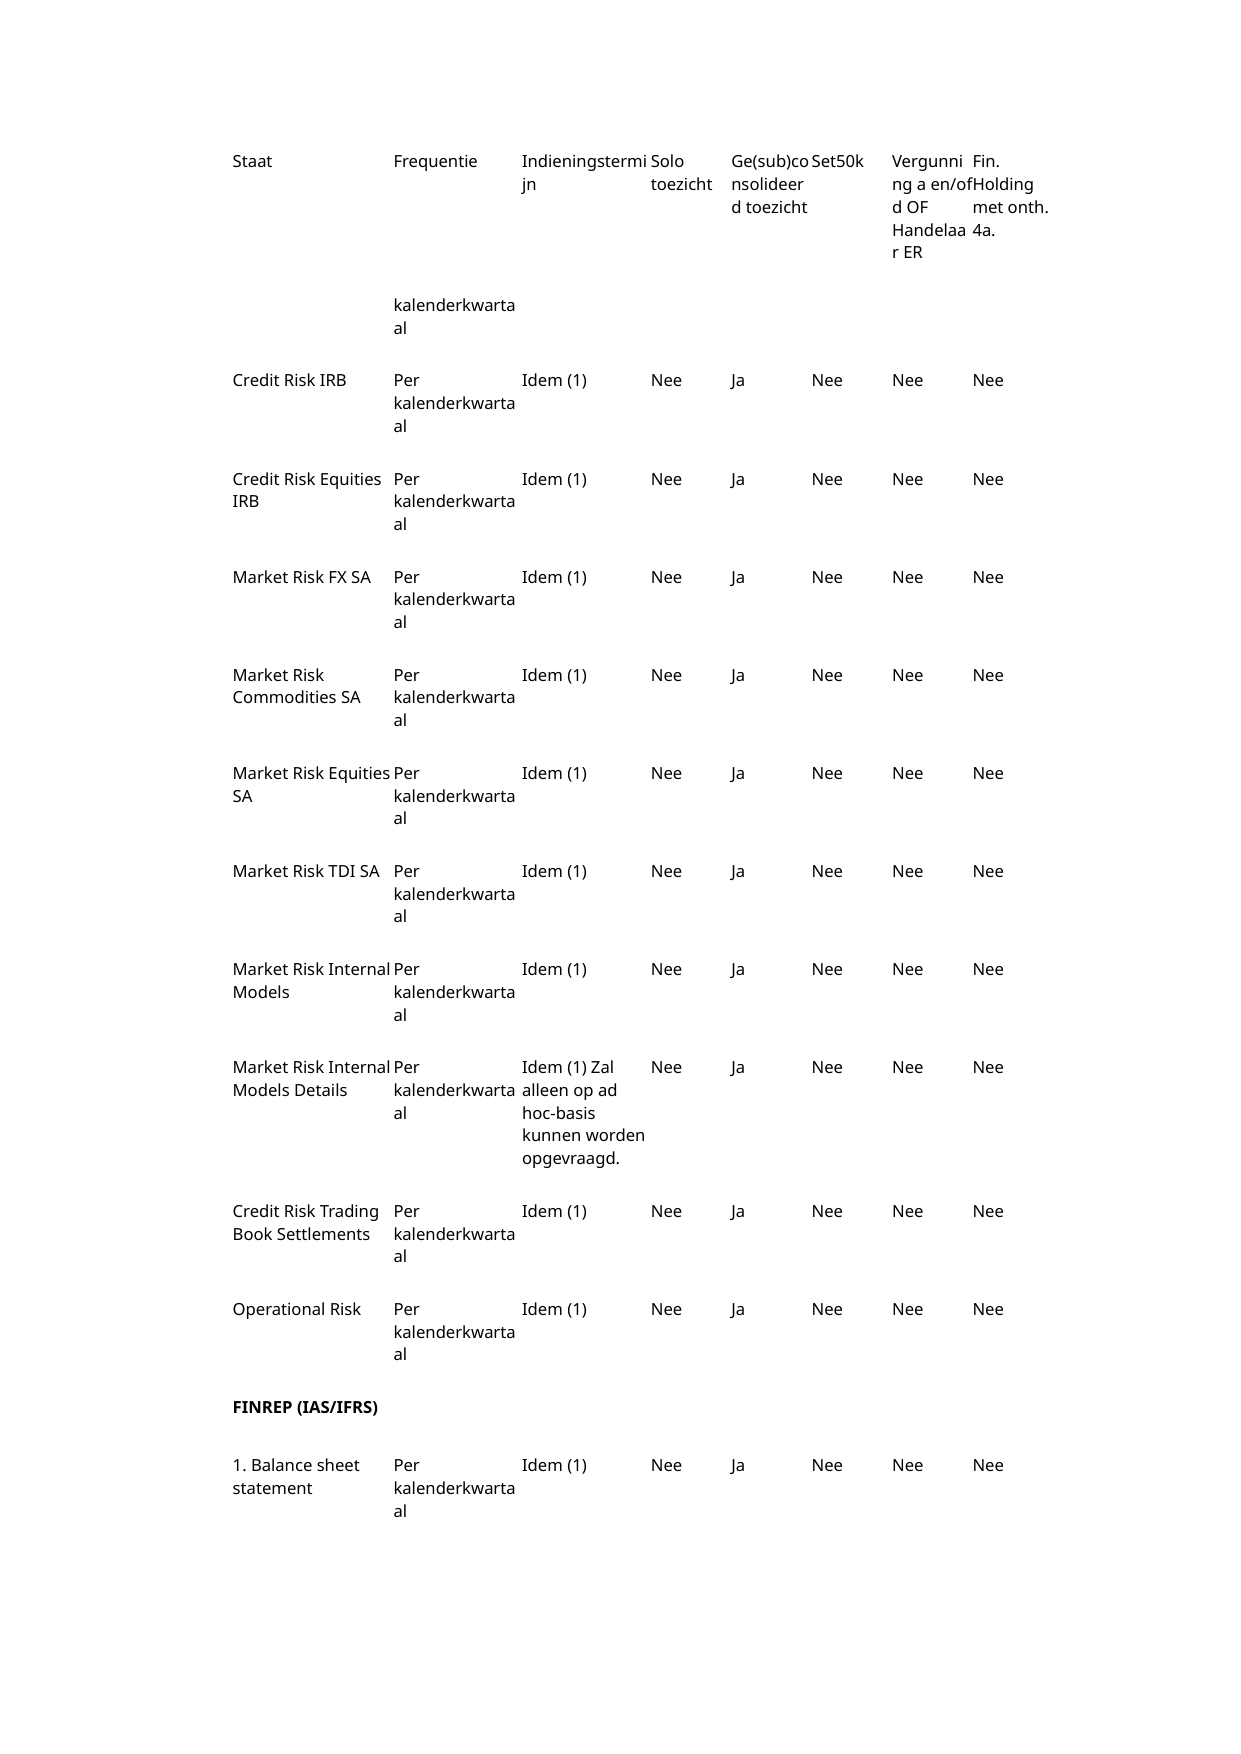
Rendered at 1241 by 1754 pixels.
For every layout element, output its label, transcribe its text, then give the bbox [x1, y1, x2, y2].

table_cell Nee [651, 1199, 731, 1297]
table_cell Nee [811, 1454, 892, 1552]
table_cell Nee [892, 663, 972, 761]
table_cell Idem (1) [522, 860, 651, 958]
table_cell Nee [811, 467, 892, 565]
table_cell Nee [972, 467, 1053, 565]
table_cell kalenderkwartaal [393, 294, 522, 369]
table_cell Credit Risk Equities IRB [233, 467, 393, 565]
table_cell Nee [651, 1454, 731, 1552]
table_header Vergunning a en/of d OF Handelaar ER [892, 150, 972, 293]
table_cell Nee [651, 565, 731, 663]
table_cell Market Risk TDI SA [233, 860, 393, 958]
table_header Frequentie [393, 150, 522, 293]
table_cell Nee [892, 958, 972, 1056]
table_cell Nee [651, 1298, 731, 1396]
table_cell Nee [972, 1454, 1053, 1552]
table_cell Market Risk Equities SA [233, 761, 393, 859]
table_cell Nee [972, 1199, 1053, 1297]
table_cell Nee [811, 1056, 892, 1199]
table_cell Per kalenderkwartaal [393, 565, 522, 663]
table_cell Ja [731, 1454, 811, 1552]
table_cell Idem (1) [522, 1454, 651, 1552]
table_cell Operational Risk [233, 1298, 393, 1396]
table_cell Idem (1) [522, 958, 651, 1056]
table_cell Nee [811, 663, 892, 761]
table_cell Nee [972, 761, 1053, 859]
table_cell Nee [811, 1298, 892, 1396]
table_cell Nee [651, 958, 731, 1056]
table_header Fin. Holding met onth. 4a. [972, 150, 1053, 293]
table_cell Nee [972, 1298, 1053, 1396]
table_cell [522, 294, 651, 369]
table_cell Per kalenderkwartaal [393, 467, 522, 565]
table_cell Credit Risk IRB [233, 369, 393, 467]
table_cell Per kalenderkwartaal [393, 860, 522, 958]
table_header Staat [233, 150, 393, 293]
table_cell Ja [731, 1199, 811, 1297]
table_cell Nee [972, 663, 1053, 761]
table_cell Idem (1) [522, 369, 651, 467]
table_cell Ja [731, 761, 811, 859]
table_cell Ja [731, 369, 811, 467]
table_cell Per kalenderkwartaal [393, 663, 522, 761]
table_cell Per kalenderkwartaal [393, 1199, 522, 1297]
table_cell Nee [651, 860, 731, 958]
table_cell FINREP (IAS/IFRS) [233, 1396, 393, 1454]
table_cell Credit Risk Trading Book Settlements [233, 1199, 393, 1297]
table_cell Per kalenderkwartaal [393, 1298, 522, 1396]
table_cell Idem (1) [522, 565, 651, 663]
table_cell [731, 294, 811, 369]
table_cell [651, 294, 731, 369]
table_cell Nee [811, 565, 892, 663]
table_cell Nee [811, 1199, 892, 1297]
table_cell Ja [731, 663, 811, 761]
table_cell [393, 1396, 522, 1454]
table_header Set50k [811, 150, 892, 293]
table_cell Nee [972, 860, 1053, 958]
table_cell Nee [892, 467, 972, 565]
table_cell Market Risk Internal Models Details [233, 1056, 393, 1199]
table_cell Nee [972, 1056, 1053, 1199]
table_cell Nee [811, 958, 892, 1056]
table_cell Nee [892, 1056, 972, 1199]
table_cell Market Risk Commodities SA [233, 663, 393, 761]
table_cell Ja [731, 1298, 811, 1396]
table_cell Nee [892, 761, 972, 859]
table_cell Nee [651, 1056, 731, 1199]
table_cell [811, 294, 892, 369]
table_cell [972, 1396, 1053, 1454]
table_cell Nee [651, 369, 731, 467]
table_cell Nee [651, 761, 731, 859]
table_cell [892, 294, 972, 369]
table_cell Nee [972, 369, 1053, 467]
table_cell 1. Balance sheet statement [233, 1454, 393, 1552]
table_cell Market Risk FX SA [233, 565, 393, 663]
table_cell [972, 294, 1053, 369]
table_cell Per kalenderkwartaal [393, 369, 522, 467]
table_cell Ja [731, 467, 811, 565]
table_cell Nee [892, 1454, 972, 1552]
table_cell Nee [651, 467, 731, 565]
table_cell Per kalenderkwartaal [393, 761, 522, 859]
table_cell Ja [731, 860, 811, 958]
table_cell Nee [811, 369, 892, 467]
table_cell Market Risk Internal Models [233, 958, 393, 1056]
table_cell Ja [731, 958, 811, 1056]
table_cell Nee [892, 369, 972, 467]
table_cell Nee [892, 565, 972, 663]
table_cell Ja [731, 565, 811, 663]
table_cell Idem (1) [522, 663, 651, 761]
table_cell Nee [892, 1298, 972, 1396]
table_cell Per kalenderkwartaal [393, 958, 522, 1056]
table_cell Idem (1) [522, 761, 651, 859]
table_cell Nee [651, 663, 731, 761]
table_cell Nee [972, 565, 1053, 663]
table_cell Idem (1) [522, 1199, 651, 1297]
table_header Ge(sub)consolideerd toezicht [731, 150, 811, 293]
table_cell Nee [972, 958, 1053, 1056]
table_cell [811, 1396, 892, 1454]
table_cell Idem (1) [522, 467, 651, 565]
table_cell [522, 1396, 651, 1454]
table_header Indieningstermijn [522, 150, 651, 293]
table_header Solo toezicht [651, 150, 731, 293]
table_cell [731, 1396, 811, 1454]
table_cell Per kalenderkwartaal [393, 1056, 522, 1199]
table_cell Nee [892, 860, 972, 958]
table_cell [651, 1396, 731, 1454]
table_cell Nee [811, 860, 892, 958]
table_cell [233, 294, 393, 369]
table_cell Idem (1) [522, 1298, 651, 1396]
table_cell Per kalenderkwartaal [393, 1454, 522, 1552]
table_cell Nee [811, 761, 892, 859]
table_cell Nee [892, 1199, 972, 1297]
table_cell [892, 1396, 972, 1454]
table_cell Idem (1) Zal alleen op ad hoc-basis kunnen worden opgevraagd. [522, 1056, 651, 1199]
table_cell Ja [731, 1056, 811, 1199]
